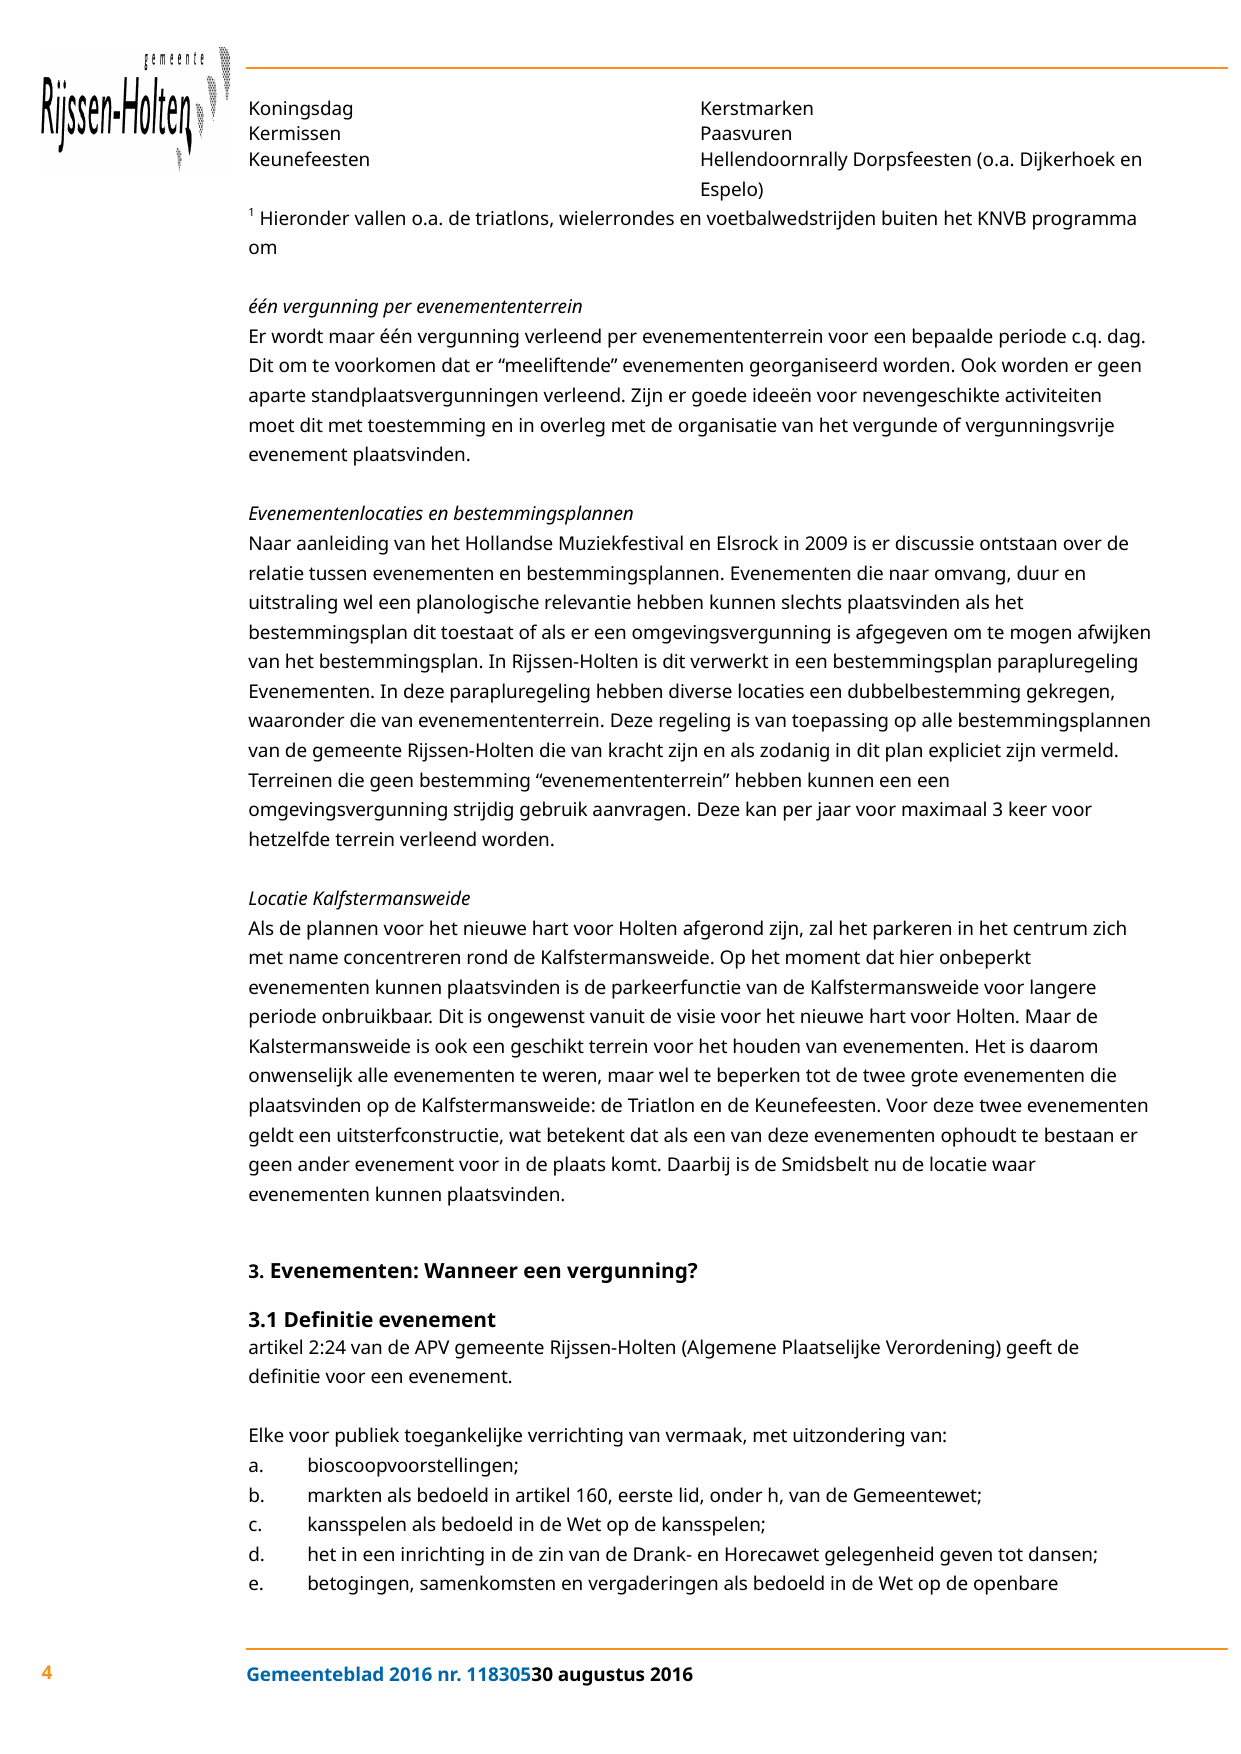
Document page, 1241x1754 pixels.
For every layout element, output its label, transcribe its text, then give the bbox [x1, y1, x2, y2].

text artikel 2:24 van de APV gemeente Rijssen-Holten (Algemene Plaatselijke Verordening) geeft de definitie voor een evenement. [248, 1334, 1152, 1389]
text Locatie Kalfstermansweide [248, 885, 1152, 911]
list bioscoopvoorstellingen; [248, 1452, 1152, 1478]
table_cell Keunefeesten [248, 146, 700, 202]
text 1 Hieronder vallen o.a. de triatlons, wielerrondes en voetbalwedstrijden buiten het KNVB programma om [248, 205, 1152, 260]
list betogingen, samenkomsten en vergaderingen als bedoeld in de Wet op de openbare [248, 1571, 1152, 1596]
text 3. Evenementen: Wanneer een vergunning? [248, 1256, 1152, 1285]
text Terreinen die geen bestemming “evenemententerrein” hebben kunnen een een omgevingsvergunning strijdig gebruik aanvragen. Deze kan per jaar voor maximaal 3 keer voor hetzelfde terrein verleend worden. [248, 767, 1152, 852]
text Evenementenlocaties en bestemmingsplannen [248, 501, 1152, 526]
text 3.1 Definitie evenement [248, 1306, 1152, 1334]
table_cell Koningsdag [248, 95, 700, 121]
table_cell Kermissen [248, 121, 700, 146]
table_cell Paasvuren [700, 121, 1152, 146]
list kansspelen als bedoeld in de Wet op de kansspelen; [248, 1511, 1152, 1537]
table_cell Hellendoornrally Dorpsfeesten (o.a. Dijkerhoek en Espelo) [700, 146, 1152, 202]
text Elke voor publiek toegankelijke verrichting van vermaak, met uitzondering van: [248, 1423, 1152, 1448]
list het in een inrichting in de zin van de Drank- en Horecawet gelegenheid geven tot dansen; [248, 1541, 1152, 1567]
text één vergunning per evenemententerrein [248, 293, 1152, 319]
table_cell Kerstmarken [700, 95, 1152, 121]
text Er wordt maar één vergunning verleend per evenemententerrein voor een bepaalde periode c.q. dag. Dit om te voorkomen dat er “meeliftende” evenementen georganiseerd worden. Ook worden er geen aparte standplaatsvergunningen verleend. Zijn er goede ideeën voor nevengeschikte activiteiten moet dit met toestemming en in overleg met de organisatie van het vergunde of vergunningsvrije evenement plaatsvinden. [248, 323, 1152, 467]
text Als de plannen voor het nieuwe hart voor Holten afgerond zijn, zal het parkeren in het centrum zich met name concentreren rond de Kalfstermansweide. Op het moment dat hier onbeperkt evenementen kunnen plaatsvinden is de parkeerfunctie van de Kalfstermansweide voor langere periode onbruikbaar. Dit is ongewenst vanuit de visie voor het nieuwe hart voor Holten. Maar de Kalstermansweide is ook een geschikt terrein voor het houden van evenementen. Het is daarom onwenselijk alle evenementen te weren, maar wel te beperken tot de twee grote evenementen die plaatsvinden op de Kalfstermansweide: de Triatlon en de Keunefeesten. Voor deze twee evenementen geldt een uitsterfconstructie, wat betekent dat als een van deze evenementen ophoudt te bestaan er geen ander evenement voor in de plaats komt. Daarbij is de Smidsbelt nu de locatie waar evenementen kunnen plaatsvinden. [248, 915, 1152, 1207]
picture [41, 47, 231, 172]
list markten als bedoeld in artikel 160, eerste lid, onder h, van de Gemeentewet; [248, 1482, 1152, 1508]
text Naar aanleiding van het Hollandse Muziekfestival en Elsrock in 2009 is er discussie ontstaan over de relatie tussen evenementen en bestemmingsplannen. Evenementen die naar omvang, duur en uitstraling wel een planologische relevantie hebben kunnen slechts plaatsvinden als het bestemmingsplan dit toestaat of als er een omgevingsvergunning is afgegeven om te mogen afwijken van het bestemmingsplan. In Rijssen-Holten is dit verwerkt in een bestemmingsplan parapluregeling Evenementen. In deze parapluregeling hebben diverse locaties een dubbelbestemming gekregen, waaronder die van evenemententerrein. Deze regeling is van toepassing op alle bestemmingsplannen van de gemeente Rijssen-Holten die van kracht zijn en als zodanig in dit plan expliciet zijn vermeld. [248, 530, 1152, 763]
